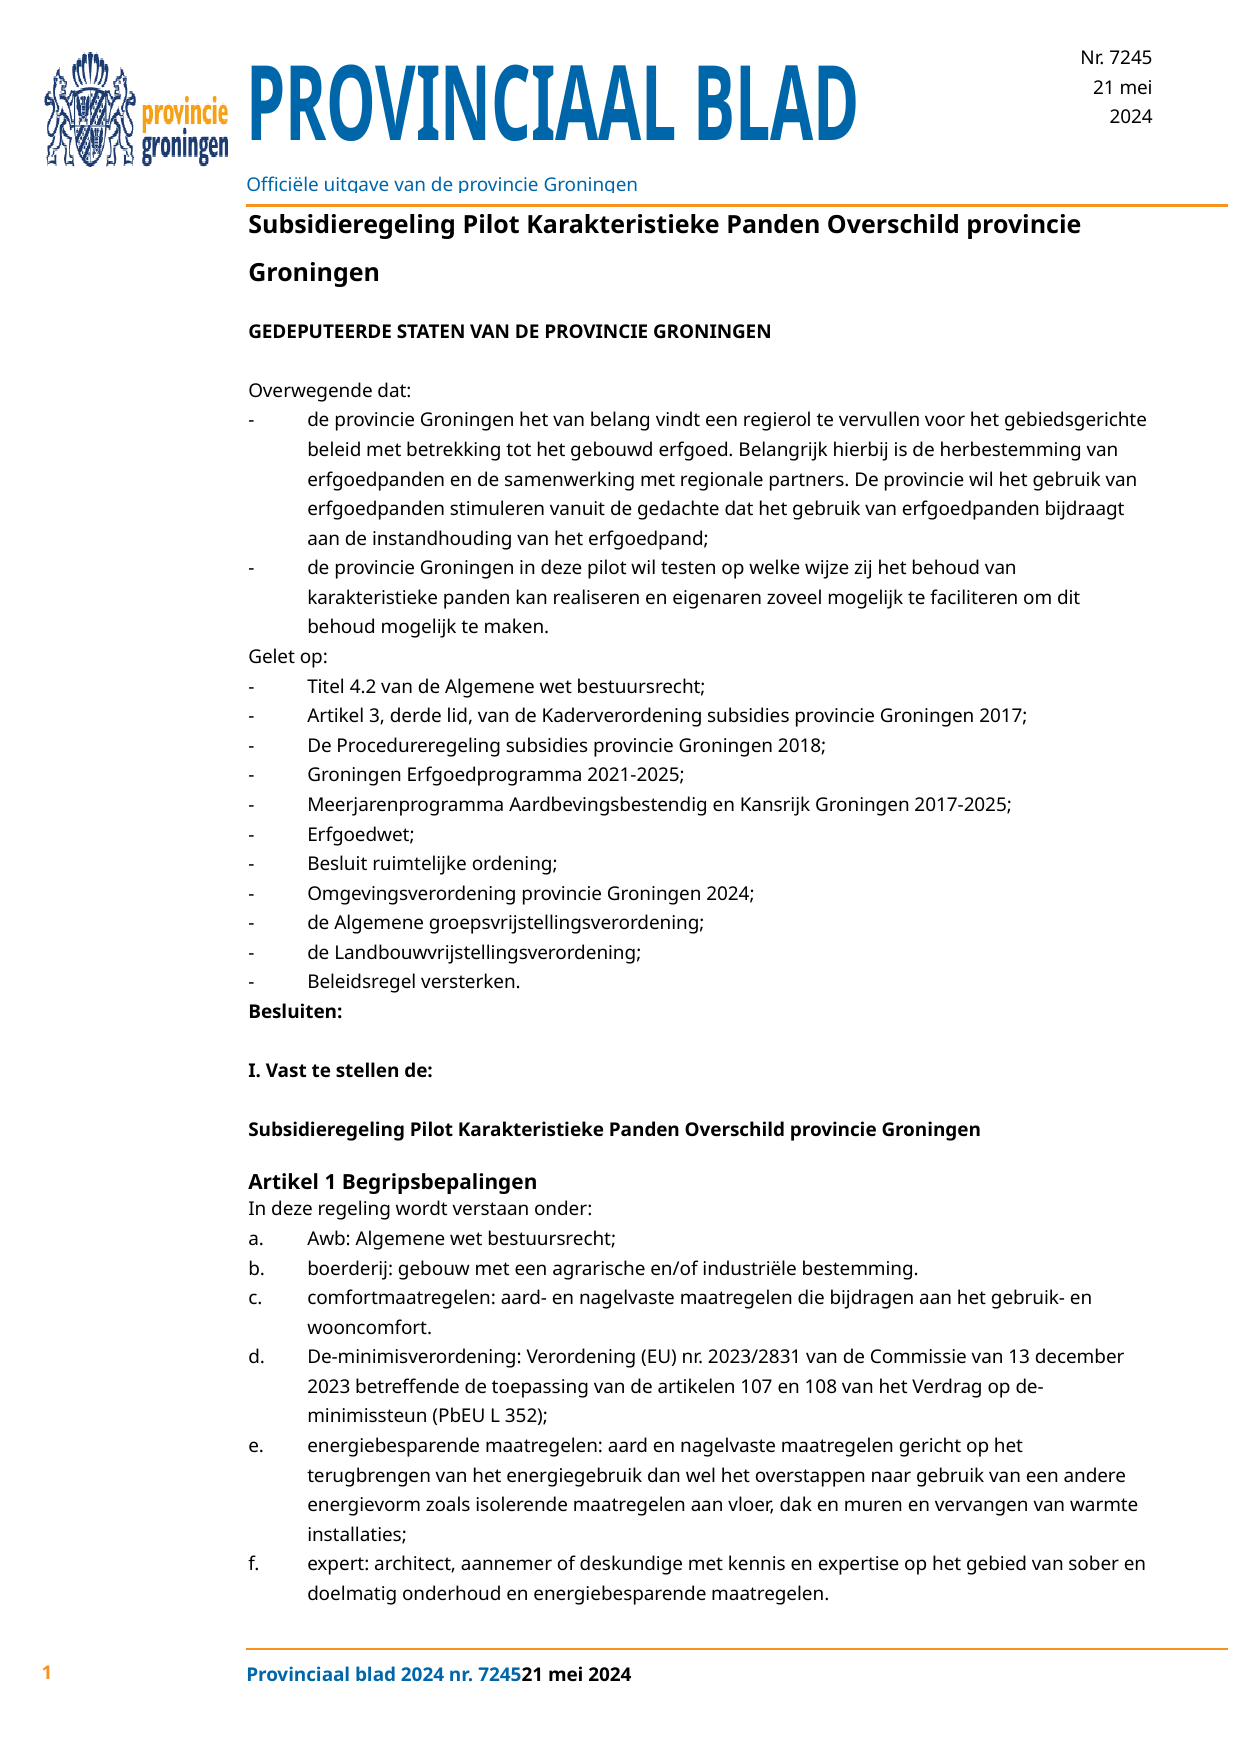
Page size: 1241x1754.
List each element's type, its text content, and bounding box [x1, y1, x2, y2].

list de Landbouwvrijstellingsverordening; [248, 939, 1152, 965]
list de Algemene groepsvrijstellingsverordening; [248, 909, 1152, 935]
picture [41, 47, 231, 172]
text In deze regeling wordt verstaan onder: [248, 1196, 1152, 1221]
list de provincie Groningen in deze pilot wil testen op welke wijze zij het behoud van karakteristieke panden kan realiseren en eigenaren zoveel mogelijk te faciliteren om dit behoud mogelijk te maken. [248, 554, 1152, 639]
text Subsidieregeling Pilot Karakteristieke Panden Overschild provincie Groningen [248, 1117, 1152, 1142]
text Overwegende dat: [248, 377, 1152, 403]
list de provincie Groningen het van belang vindt een regierol te vervullen voor het gebiedsgerichte beleid met betrekking tot het gebouwd erfgoed. Belangrijk hierbij is de herbestemming van erfgoedpanden en de samenwerking met regionale partners. De provincie wil het gebruik van erfgoedpanden stimuleren vanuit de gedachte dat het gebruik van erfgoedpanden bijdraagt aan de instandhouding van het erfgoedpand; [248, 407, 1152, 551]
list Omgevingsverordening provincie Groningen 2024; [248, 880, 1152, 906]
list Erfgoedwet; [248, 821, 1152, 847]
list Artikel 3, derde lid, van de Kaderverordening subsidies provincie Groningen 2017; [248, 702, 1152, 728]
text Gelet op: [248, 643, 1152, 669]
text Besluiten: [248, 998, 1152, 1024]
list energiebesparende maatregelen: aard en nagelvaste maatregelen gericht op het terugbrengen van het energiegebruik dan wel het overstappen naar gebruik van een andere energievorm zoals isolerende maatregelen aan vloer, dak en muren en vervangen van warmte installaties; [248, 1432, 1152, 1547]
list Titel 4.2 van de Algemene wet bestuursrecht; [248, 673, 1152, 699]
list boerderij: gebouw met een agrarische en/of industriële bestemming. [248, 1255, 1152, 1280]
text GEDEPUTEERDE STATEN VAN DE PROVINCIE GRONINGEN [248, 318, 1152, 344]
text Subsidieregeling Pilot Karakteristieke Panden Overschild provincie Groningen [248, 207, 1152, 288]
list expert: architect, aannemer of deskundige met kennis en expertise op het gebied van sober en doelmatig onderhoud en energiebesparende maatregelen. [248, 1551, 1152, 1606]
list comfortmaatregelen: aard- en nagelvaste maatregelen die bijdragen aan het gebruik- en wooncomfort. [248, 1284, 1152, 1339]
list De-minimisverordening: Verordening (EU) nr. 2023/2831 van de Commissie van 13 december 2023 betreffende de toepassing van de artikelen 107 en 108 van het Verdrag op de-minimissteun (PbEU L 352); [248, 1343, 1152, 1428]
list Groningen Erfgoedprogramma 2021-2025; [248, 762, 1152, 787]
text I. Vast te stellen de: [248, 1057, 1152, 1083]
list Meerjarenprogramma Aardbevingsbestendig en Kansrijk Groningen 2017-2025; [248, 791, 1152, 817]
text Artikel 1 Begripsbepalingen [248, 1167, 1152, 1196]
list Besluit ruimtelijke ordening; [248, 850, 1152, 876]
list De Procedureregeling subsidies provincie Groningen 2018; [248, 732, 1152, 758]
list Awb: Algemene wet bestuursrecht; [248, 1225, 1152, 1251]
list Beleidsregel versterken. [248, 969, 1152, 994]
